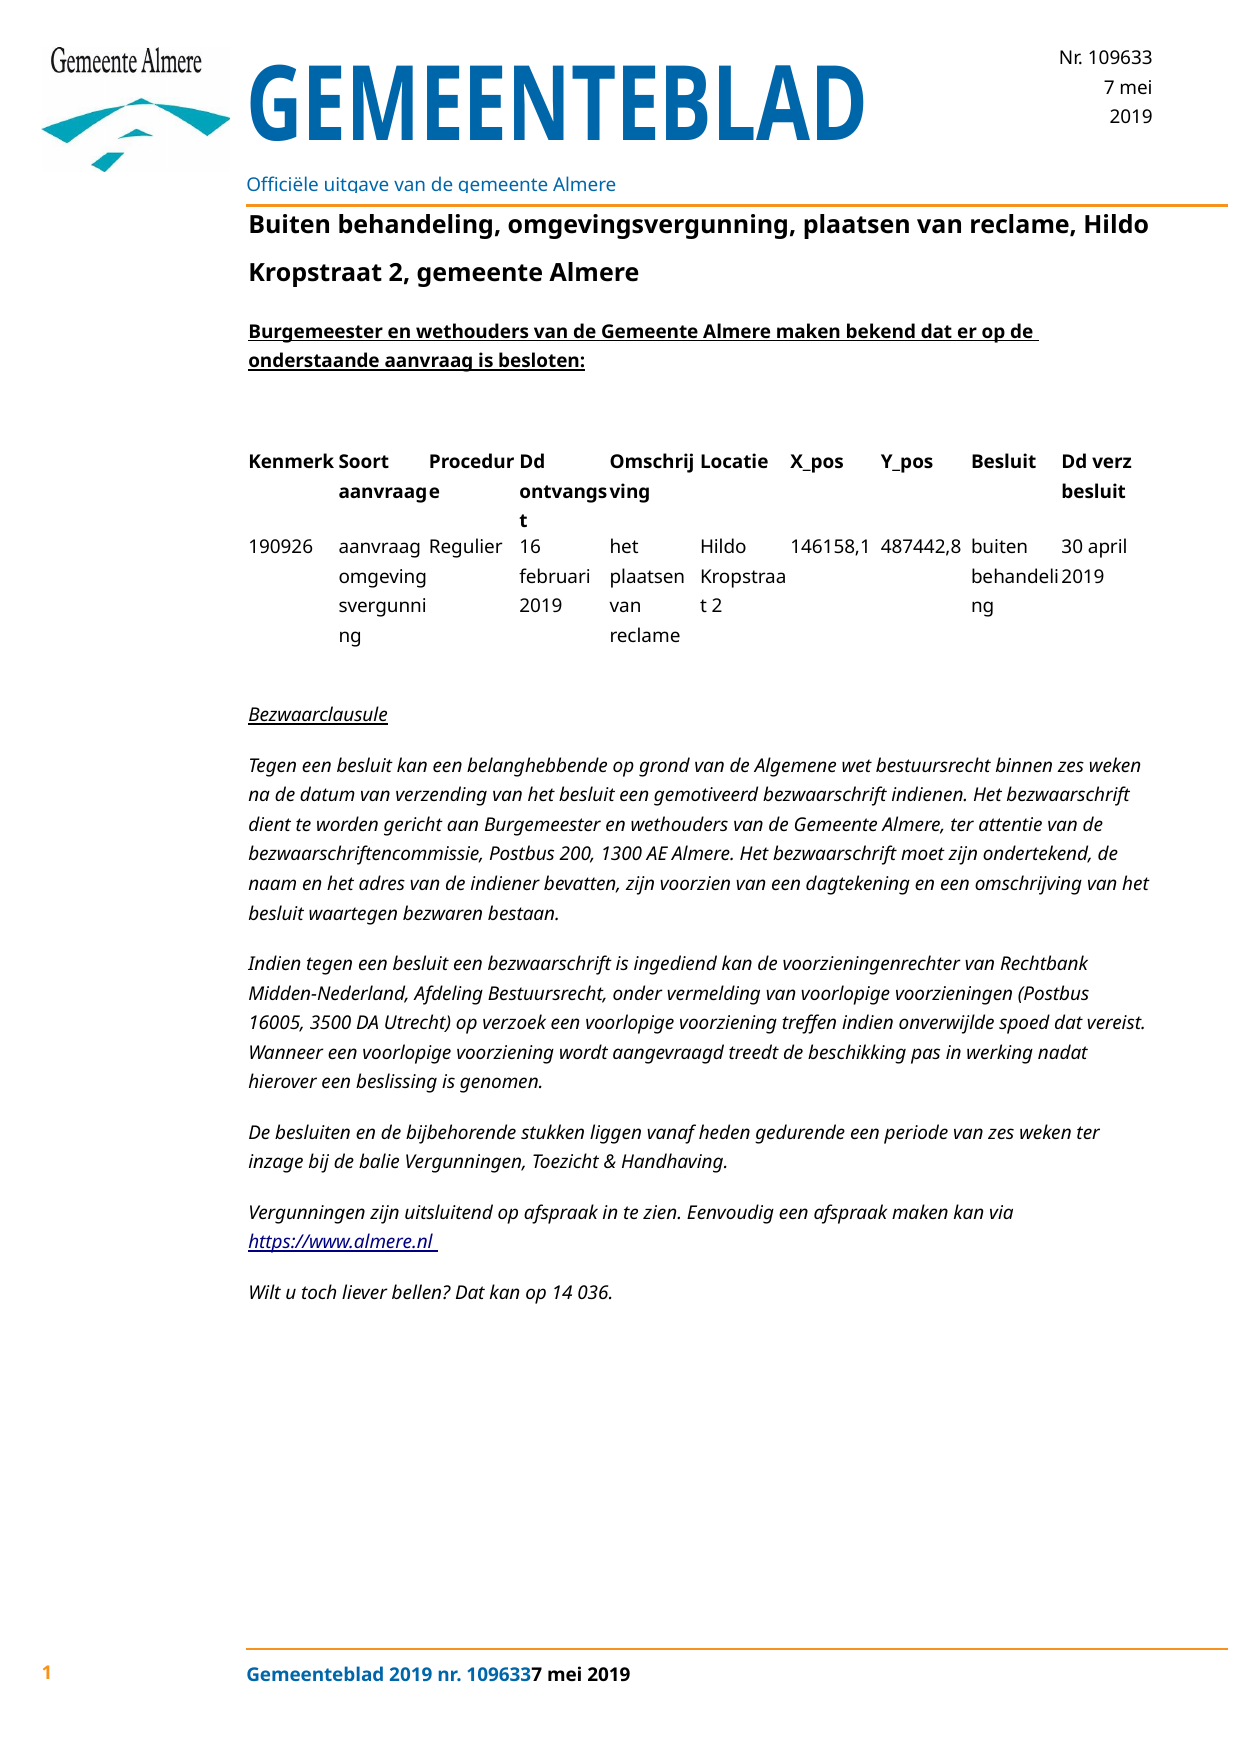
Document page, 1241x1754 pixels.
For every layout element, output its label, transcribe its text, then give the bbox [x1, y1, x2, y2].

text Burgemeester en wethouders van de Gemeente Almere maken bekend dat er op de onderstaande aanvraag is besloten: [248, 318, 1152, 373]
table_header Omschrijving [609, 449, 700, 533]
table_cell het plaatsen van reclame [609, 533, 700, 648]
table_header Soort aanvraag [338, 449, 429, 533]
text Wilt u toch liever bellen? Dat kan op 14 036. [248, 1279, 1152, 1305]
table_header Dd verz besluit [1061, 449, 1152, 533]
table_header Procedure [429, 449, 519, 533]
table_cell 146158,1 [790, 533, 881, 648]
table_header Locatie [700, 449, 790, 533]
table_cell buiten behandeling [971, 533, 1061, 648]
table_cell Hildo Kropstraat 2 [700, 533, 790, 648]
text De besluiten en de bijbehorende stukken liggen vanaf heden gedurende een periode van zes weken ter inzage bij de balie Vergunningen, Toezicht & Handhaving. [248, 1119, 1152, 1174]
text Buiten behandeling, omgevingsvergunning, plaatsen van reclame, Hildo Kropstraat 2, gemeente Almere [248, 207, 1152, 288]
table_header Y_pos [881, 449, 971, 533]
table_cell Regulier [429, 533, 519, 648]
table_cell 30 april 2019 [1061, 533, 1152, 648]
table_header Kenmerk [248, 449, 338, 533]
text Vergunningen zijn uitsluitend op afspraak in te zien. Eenvoudig een afspraak maken kan via https://www.almere.nl [248, 1199, 1152, 1254]
table_cell aanvraag omgevingsvergunning [338, 533, 429, 648]
text Tegen een besluit kan een belanghebbende op grond van de Algemene wet bestuursrecht binnen zes weken na de datum van verzending van het besluit een gemotiveerd bezwaarschrift indienen. Het bezwaarschrift dient te worden gericht aan Burgemeester en wethouders van de Gemeente Almere, ter attentie van de bezwaarschriftencommissie, Postbus 200, 1300 AE Almere. Het bezwaarschrift moet zijn ondertekend, de naam en het adres van de indiener bevatten, zijn voorzien van een dagtekening en een omschrijving van het besluit waartegen bezwaren bestaan. [248, 752, 1152, 926]
table_header Besluit [971, 449, 1061, 533]
text Bezwaarclausule [248, 701, 1152, 727]
text Indien tegen een besluit een bezwaarschrift is ingediend kan de voorzieningenrechter van Rechtbank Midden-Nederland, Afdeling Bestuursrecht, onder vermelding van voorlopige voorzieningen (Postbus 16005, 3500 DA Utrecht) op verzoek een voorlopige voorziening treffen indien onverwijlde spoed dat vereist. Wanneer een voorlopige voorziening wordt aangevraagd treedt de beschikking pas in werking nadat hierover een beslissing is genomen. [248, 950, 1152, 1094]
table_cell 16 februari 2019 [519, 533, 609, 648]
table_cell 487442,8 [881, 533, 971, 648]
table_cell 190926 [248, 533, 338, 648]
picture [41, 47, 231, 172]
table_header Dd ontvangst [519, 449, 609, 533]
table_header X_pos [790, 449, 881, 533]
